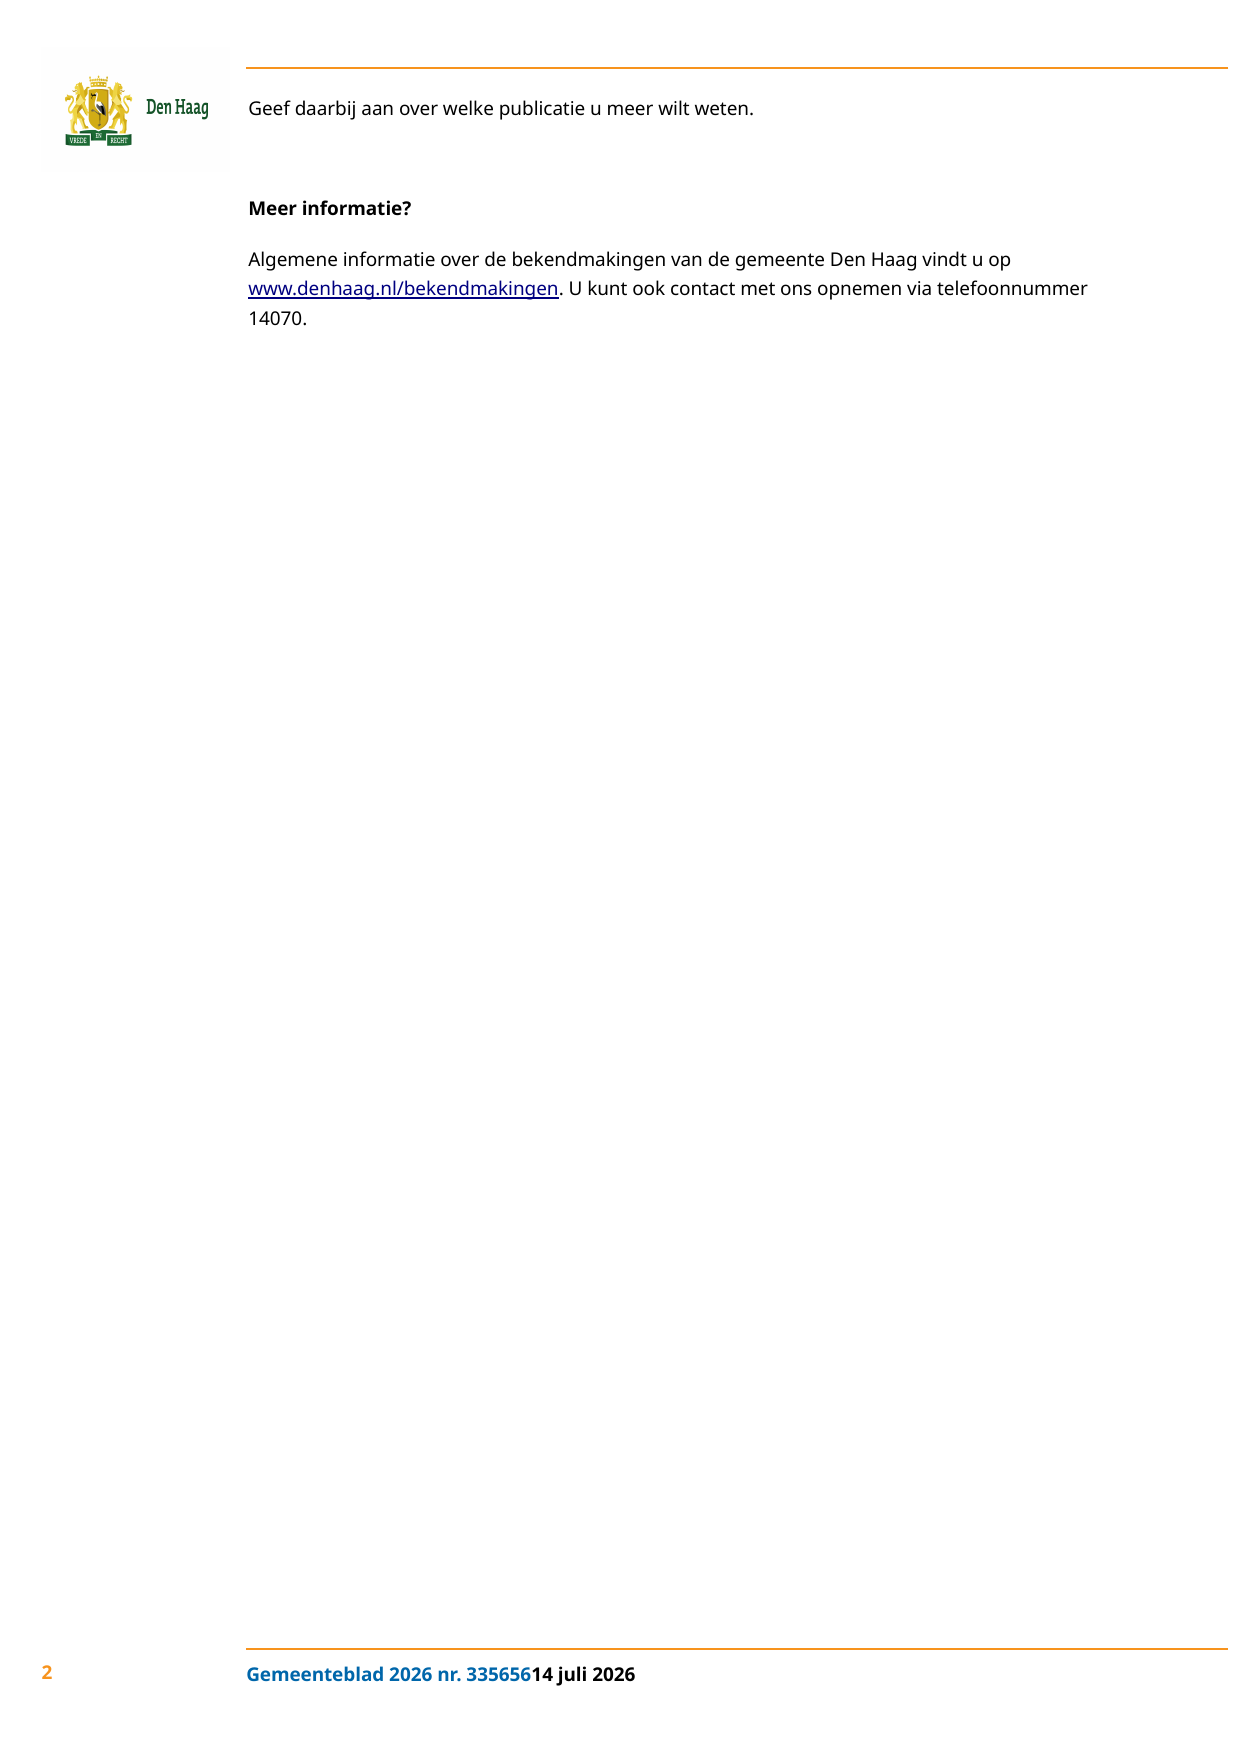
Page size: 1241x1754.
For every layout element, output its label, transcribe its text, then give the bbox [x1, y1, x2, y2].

text Geef daarbij aan over welke publicatie u meer wilt weten. [248, 95, 1152, 121]
picture [41, 47, 231, 172]
text Algemene informatie over de bekendmakingen van de gemeente Den Haag vindt u op www.denhaag.nl/bekendmakingen. U kunt ook contact met ons opnemen via telefoonnummer 14070. [248, 246, 1152, 331]
text Meer informatie? [248, 196, 1152, 221]
